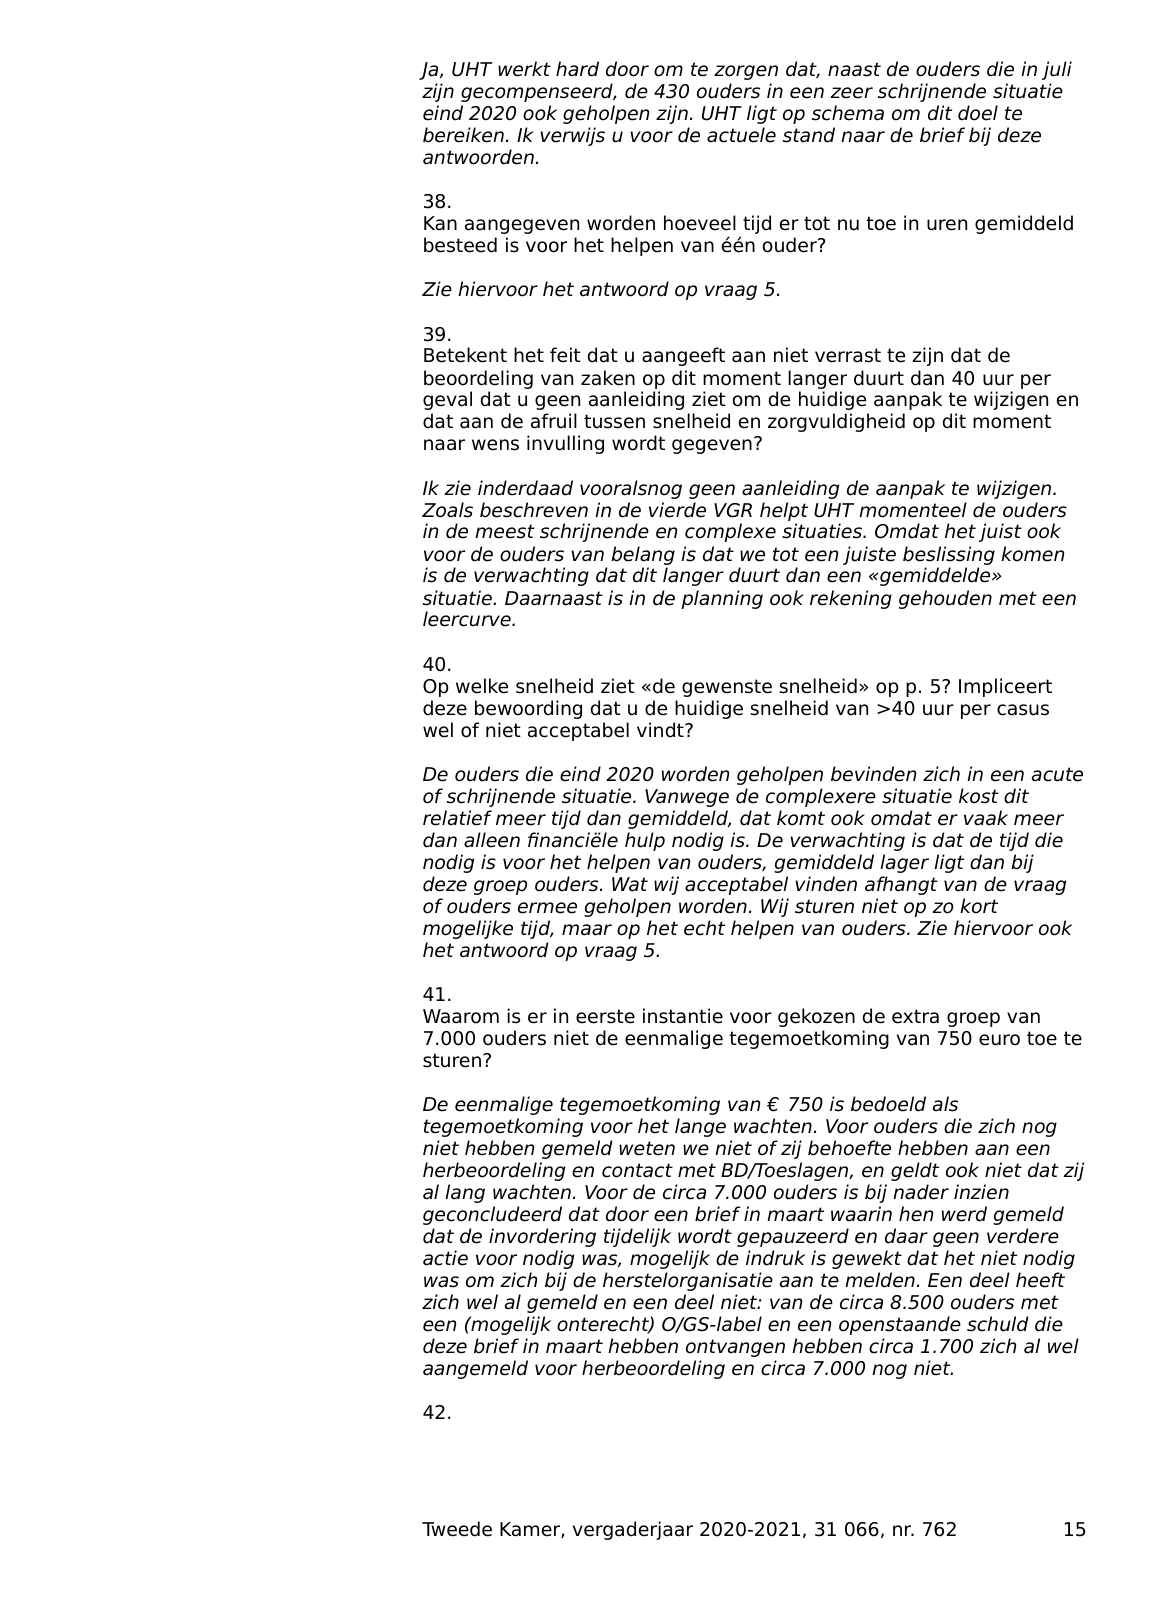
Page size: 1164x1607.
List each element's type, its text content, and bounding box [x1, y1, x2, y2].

text De eenmalige tegemoetkoming van € 750 is bedoeld als tegemoetkoming voor het lange wachten. Voor ouders die zich nog niet hebben gemeld weten we niet of zij behoefte hebben aan een herbeoordeling en contact met BD/Toeslagen, en geldt ook niet dat zij al lang wachten. Voor de circa 7.000 ouders is bij nader inzien geconcludeerd dat door een brief in maart waarin hen werd gemeld dat de invordering tijdelijk wordt gepauzeerd en daar geen verdere actie voor nodig was, mogelijk de indruk is gewekt dat het niet nodig was om zich bij de herstelorganisatie aan te melden. Een deel heeft zich wel al gemeld en een deel niet: van de circa 8.500 ouders met een (mogelijk onterecht) O/GS-label en een openstaande schuld die deze brief in maart hebben ontvangen hebben circa 1.700 zich al wel aangemeld voor herbeoordeling en circa 7.000 nog niet. [422, 1094, 1087, 1379]
text 42. [422, 1402, 1087, 1424]
text Betekent het feit dat u aangeeft aan niet verrast te zijn dat de beoordeling van zaken op dit moment langer duurt dan 40 uur per geval dat u geen aanleiding ziet om de huidige aanpak te wijzigen en dat aan de afruil tussen snelheid en zorgvuldigheid op dit moment naar wens invulling wordt gegeven? [422, 345, 1087, 455]
text 41. [422, 984, 1087, 1006]
text 38. [422, 191, 1087, 213]
text 40. [422, 653, 1087, 676]
text Ja, UHT werkt hard door om te zorgen dat, naast de ouders die in juli zijn gecompenseerd, de 430 ouders in een zeer schrijnende situatie eind 2020 ook geholpen zijn. UHT ligt op schema om dit doel te bereiken. Ik verwijs u voor de actuele stand naar de brief bij deze antwoorden. [422, 59, 1087, 169]
text Zie hiervoor het antwoord op vraag 5. [422, 279, 1087, 301]
text Waarom is er in eerste instantie voor gekozen de extra groep van 7.000 ouders niet de eenmalige tegemoetkoming van 750 euro toe te sturen? [422, 1006, 1087, 1072]
text Op welke snelheid ziet «de gewenste snelheid» op p. 5? Impliceert deze bewoording dat u de huidige snelheid van >40 uur per casus wel of niet acceptabel vindt? [422, 676, 1087, 741]
text Kan aangegeven worden hoeveel tijd er tot nu toe in uren gemiddeld besteed is voor het helpen van één ouder? [422, 213, 1087, 257]
text 39. [422, 323, 1087, 345]
text Ik zie inderdaad vooralsnog geen aanleiding de aanpak te wijzigen. Zoals beschreven in de vierde VGR helpt UHT momenteel de ouders in de meest schrijnende en complexe situaties. Omdat het juist ook voor de ouders van belang is dat we tot een juiste beslissing komen is de verwachting dat dit langer duurt dan een «gemiddelde» situatie. Daarnaast is in de planning ook rekening gehouden met een leercurve. [422, 477, 1087, 631]
text De ouders die eind 2020 worden geholpen bevinden zich in een acute of schrijnende situatie. Vanwege de complexere situatie kost dit relatief meer tijd dan gemiddeld, dat komt ook omdat er vaak meer dan alleen financiële hulp nodig is. De verwachting is dat de tijd die nodig is voor het helpen van ouders, gemiddeld lager ligt dan bij deze groep ouders. Wat wij acceptabel vinden afhangt van de vraag of ouders ermee geholpen worden. Wij sturen niet op zo kort mogelijke tijd, maar op het echt helpen van ouders. Zie hiervoor ook het antwoord op vraag 5. [422, 764, 1087, 961]
